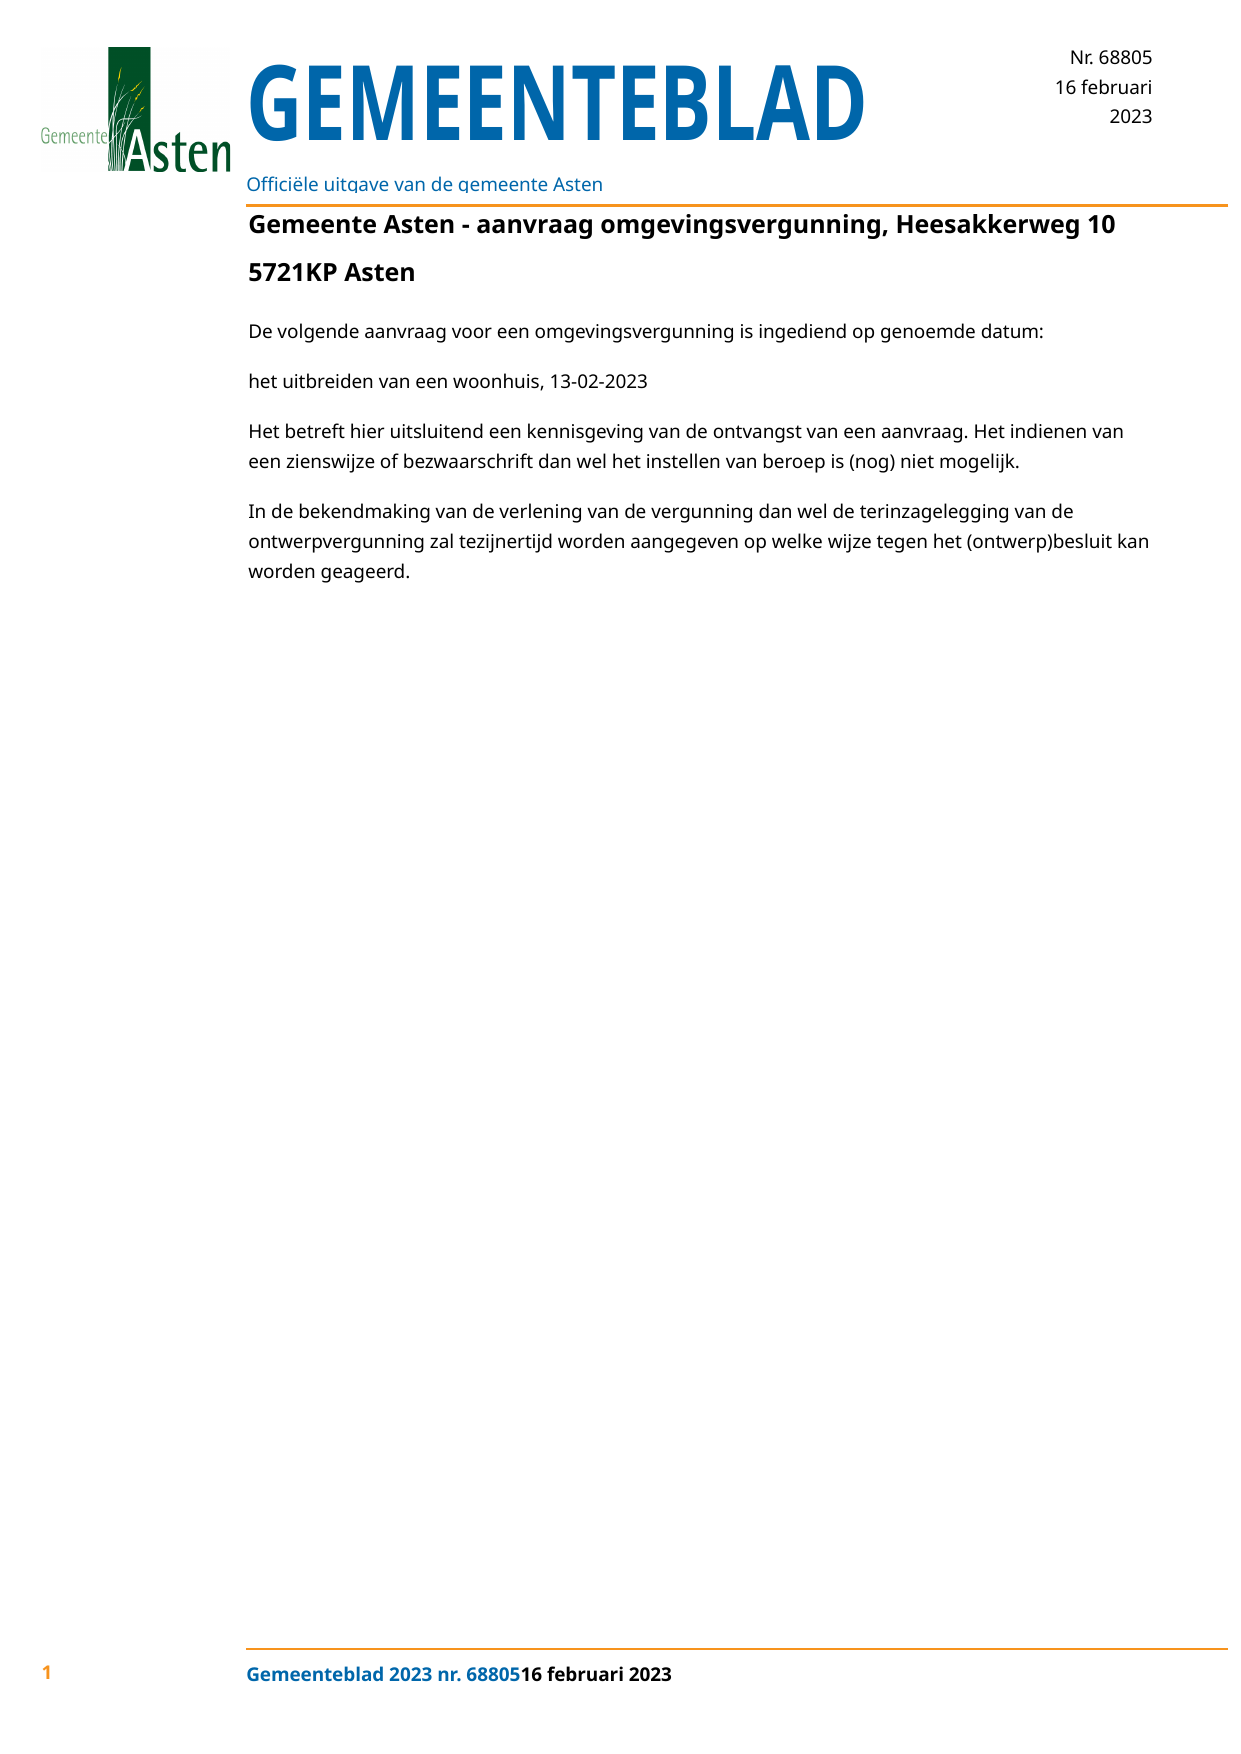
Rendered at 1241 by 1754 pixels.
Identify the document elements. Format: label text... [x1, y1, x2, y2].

text het uitbreiden van een woonhuis, 13-02-2023 [248, 368, 1152, 394]
picture [41, 47, 231, 172]
text De volgende aanvraag voor een omgevingsvergunning is ingediend op genoemde datum: [248, 318, 1152, 344]
text In de bekendmaking van de verlening van de vergunning dan wel de terinzagelegging van de ontwerpvergunning zal tezijnertijd worden aangegeven op welke wijze tegen het (ontwerp)besluit kan worden geageerd. [248, 499, 1152, 584]
text Gemeente Asten - aanvraag omgevingsvergunning, Heesakkerweg 10 5721KP Asten [248, 207, 1152, 288]
text Het betreft hier uitsluitend een kennisgeving van de ontvangst van een aanvraag. Het indienen van een zienswijze of bezwaarschrift dan wel het instellen van beroep is (nog) niet mogelijk. [248, 419, 1152, 474]
